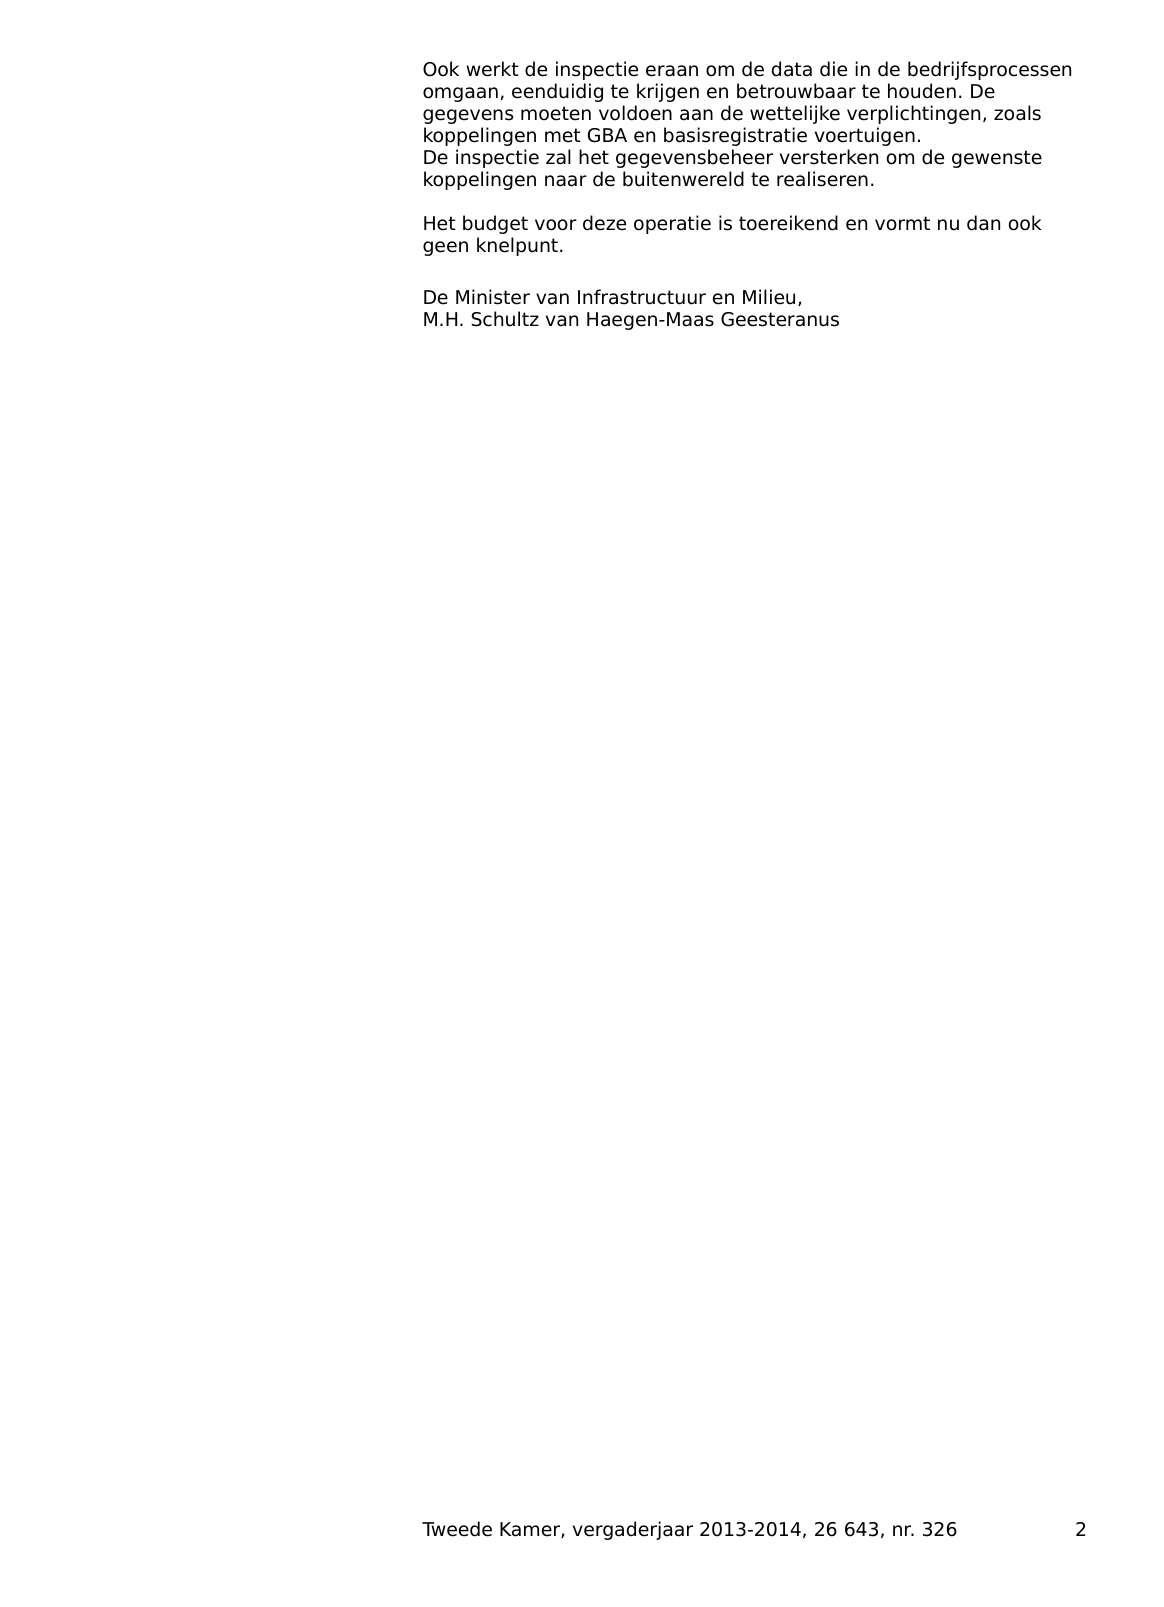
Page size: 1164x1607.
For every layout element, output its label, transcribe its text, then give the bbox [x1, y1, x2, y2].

text Het budget voor deze operatie is toereikend en vormt nu dan ook geen knelpunt. [422, 213, 1087, 257]
text De Minister van Infrastructuur en Milieu, M.H. Schultz van Haegen-Maas Geesteranus [422, 287, 1087, 331]
text De inspectie zal het gegevensbeheer versterken om de gewenste koppelingen naar de buitenwereld te realiseren. [422, 147, 1087, 191]
text Ook werkt de inspectie eraan om de data die in de bedrijfsprocessen omgaan, eenduidig te krijgen en betrouwbaar te houden. De gegevens moeten voldoen aan de wettelijke verplichtingen, zoals koppelingen met GBA en basisregistratie voertuigen. [422, 59, 1087, 147]
